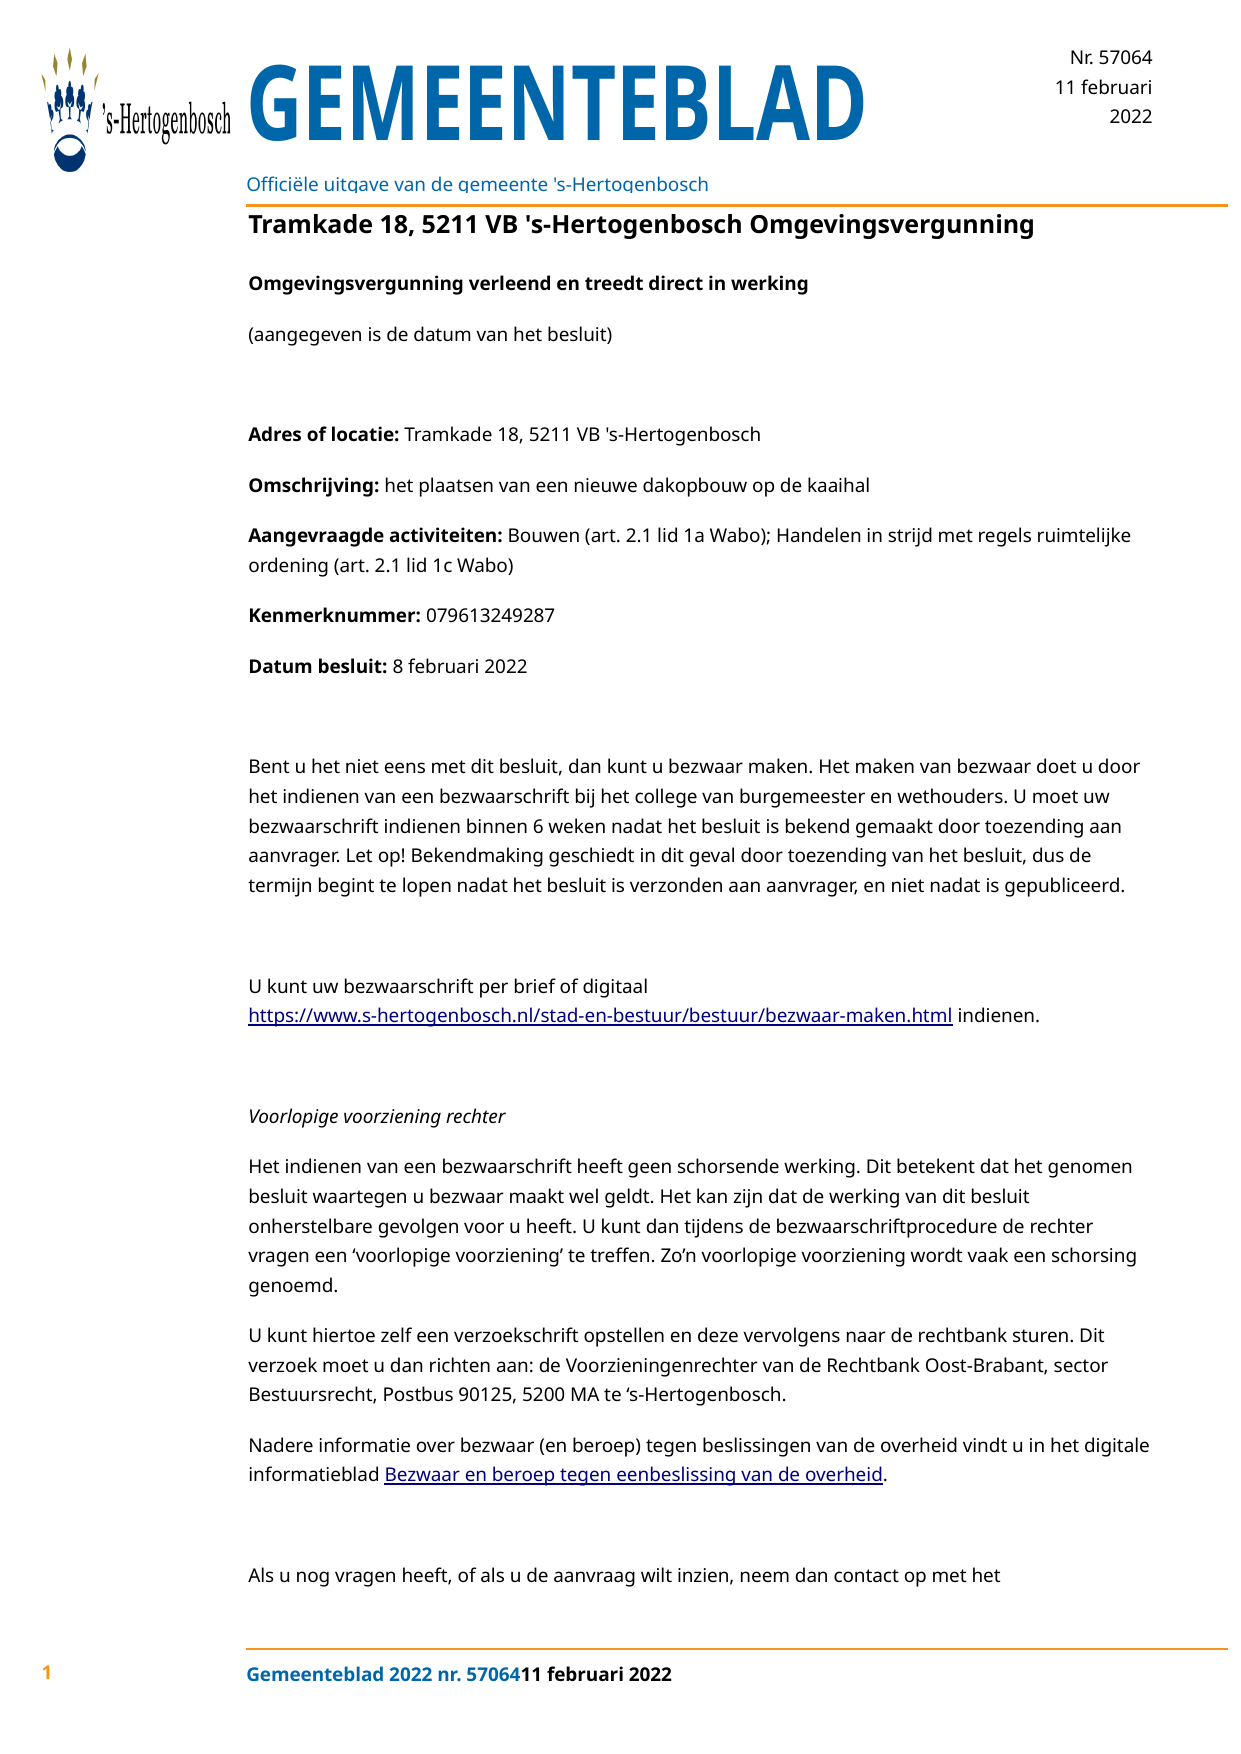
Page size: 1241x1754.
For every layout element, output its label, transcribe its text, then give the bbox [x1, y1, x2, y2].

text (aangegeven is de datum van het besluit) [248, 321, 1152, 346]
text Nadere informatie over bezwaar (en beroep) tegen beslissingen van de overheid vindt u in het digitale informatieblad Bezwaar en beroep tegen eenbeslissing van de overheid. [248, 1432, 1152, 1487]
text Adres of locatie: Tramkade 18, 5211 VB 's-Hertogenbosch [248, 422, 1152, 447]
text Bent u het niet eens met dit besluit, dan kunt u bezwaar maken. Het maken van bezwaar doet u door het indienen van een bezwaarschrift bij het college van burgemeester en wethouders. U moet uw bezwaarschrift indienen binnen 6 weken nadat het besluit is bekend gemaakt door toezending aan aanvrager. Let op! Bekendmaking geschiedt in dit geval door toezending van het besluit, dus de termijn begint te lopen nadat het besluit is verzonden aan aanvrager, en niet nadat is gepubliceerd. [248, 754, 1152, 898]
text U kunt uw bezwaarschrift per brief of digitaal https://www.s-hertogenbosch.nl/stad-en-bestuur/bestuur/bezwaar-maken.html indienen. [248, 973, 1152, 1028]
text Tramkade 18, 5211 VB 's-Hertogenbosch Omgevingsvergunning [248, 207, 1152, 241]
picture [41, 47, 231, 172]
text Omschrijving: het plaatsen van een nieuwe dakopbouw op de kaaihal [248, 472, 1152, 498]
text Omgevingsvergunning verleend en treedt direct in werking [248, 270, 1152, 296]
text Aangevraagde activiteiten: Bouwen (art. 2.1 lid 1a Wabo); Handelen in strijd met regels ruimtelijke ordening (art. 2.1 lid 1c Wabo) [248, 522, 1152, 578]
text Kenmerknummer: 079613249287 [248, 602, 1152, 628]
text U kunt hiertoe zelf een verzoekschrift opstellen en deze vervolgens naar de rechtbank sturen. Dit verzoek moet u dan richten aan: de Voorzieningenrechter van de Rechtbank Oost-Brabant, sector Bestuursrecht, Postbus 90125, 5200 MA te ‘s-Hertogenbosch. [248, 1322, 1152, 1407]
text Datum besluit: 8 februari 2022 [248, 653, 1152, 678]
text Het indienen van een bezwaarschrift heeft geen schorsende werking. Dit betekent dat het genomen besluit waartegen u bezwaar maakt wel geldt. Het kan zijn dat de werking van dit besluit onherstelbare gevolgen voor u heeft. U kunt dan tijdens de bezwaarschriftprocedure de rechter vragen een ‘voorlopige voorziening’ te treffen. Zo’n voorlopige voorziening wordt vaak een schorsing genoemd. [248, 1154, 1152, 1298]
text Als u nog vragen heeft, of als u de aanvraag wilt inzien, neem dan contact op met het [248, 1562, 1152, 1588]
text Voorlopige voorziening rechter [248, 1103, 1152, 1129]
